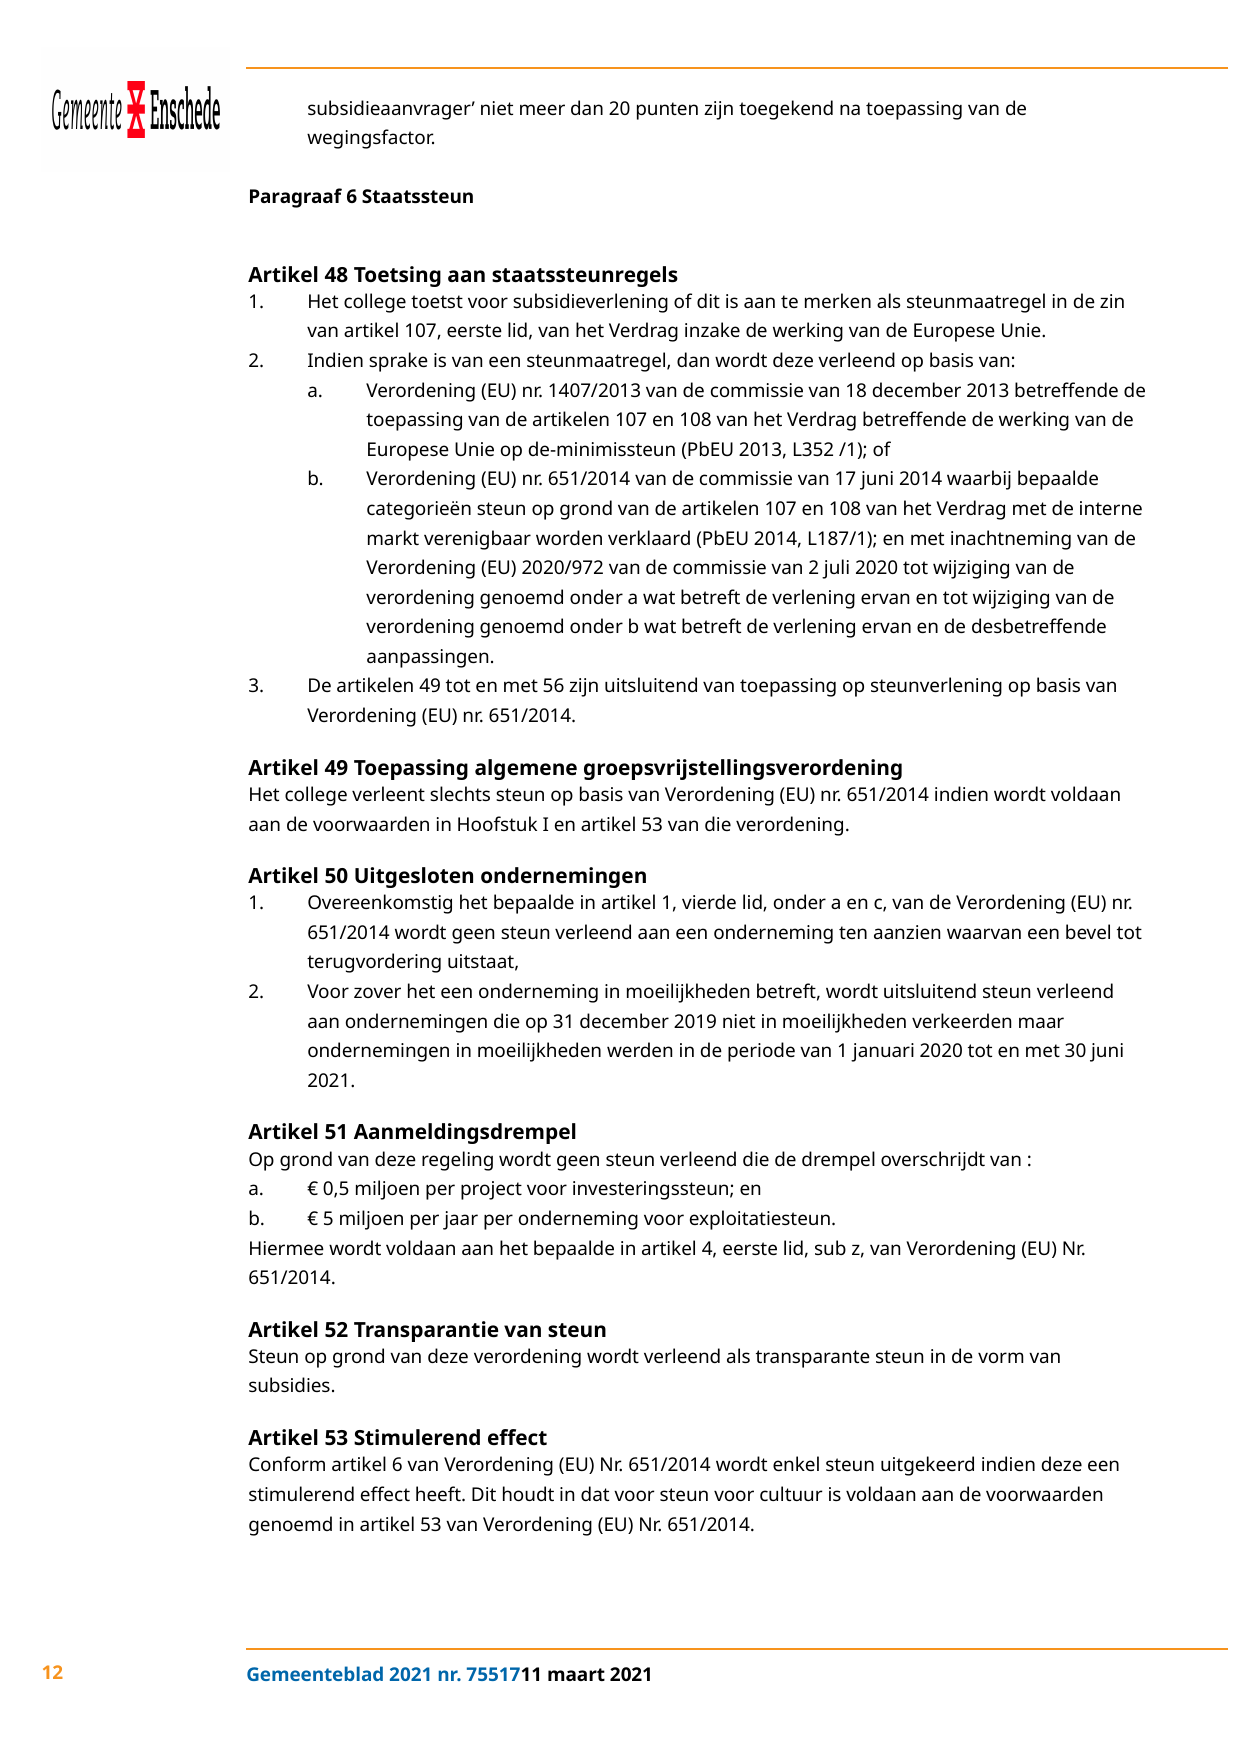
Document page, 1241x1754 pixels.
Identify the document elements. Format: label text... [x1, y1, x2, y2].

text Artikel 51 Aanmeldingsdrempel [248, 1117, 1152, 1146]
text Op grond van deze regeling wordt geen steun verleend die de drempel overschrijdt van : [248, 1146, 1152, 1172]
list € 5 miljoen per jaar per onderneming voor exploitatiesteun. [248, 1205, 1152, 1231]
picture [41, 47, 231, 172]
text Hiermee wordt voldaan aan het bepaalde in artikel 4, eerste lid, sub z, van Verordening (EU) Nr. 651/2014. [248, 1235, 1152, 1290]
list De artikelen 49 tot en met 56 zijn uitsluitend van toepassing op steunverlening op basis van Verordening (EU) nr. 651/2014. [248, 673, 1152, 728]
list € 0,5 miljoen per project voor investeringssteun; en [248, 1176, 1152, 1201]
list Voor zover het een onderneming in moeilijkheden betreft, wordt uitsluitend steun verleend aan ondernemingen die op 31 december 2019 niet in moeilijkheden verkeerden maar ondernemingen in moeilijkheden werden in de periode van 1 januari 2020 tot en met 30 juni 2021. [248, 978, 1152, 1093]
text Steun op grond van deze verordening wordt verleend als transparante steun in de vorm van subsidies. [248, 1343, 1152, 1398]
text Paragraaf 6 Staatssteun [248, 183, 1152, 209]
list Verordening (EU) nr. 1407/2013 van de commissie van 18 december 2013 betreffende de toepassing van de artikelen 107 en 108 van het Verdrag betreffende de werking van de Europese Unie op de-minimissteun (PbEU 2013, L352 /1); of [307, 377, 1152, 462]
list Indien sprake is van een steunmaatregel, dan wordt deze verleend op basis van: [248, 347, 1152, 373]
text Conform artikel 6 van Verordening (EU) Nr. 651/2014 wordt enkel steun uitgekeerd indien deze een stimulerend effect heeft. Dit houdt in dat voor steun voor cultuur is voldaan aan de voorwaarden genoemd in artikel 53 van Verordening (EU) Nr. 651/2014. [248, 1452, 1152, 1536]
text Artikel 50 Uitgesloten ondernemingen [248, 861, 1152, 889]
text Het college verleent slechts steun op basis van Verordening (EU) nr. 651/2014 indien wordt voldaan aan de voorwaarden in Hoofstuk I en artikel 53 van die verordening. [248, 781, 1152, 836]
text Artikel 48 Toetsing aan staatssteunregels [248, 260, 1152, 288]
text Artikel 49 Toepassing algemene groepsvrijstellingsverordening [248, 753, 1152, 781]
list subsidieaanvrager’ niet meer dan 20 punten zijn toegekend na toepassing van de wegingsfactor. [248, 95, 1152, 150]
list Verordening (EU) nr. 651/2014 van de commissie van 17 juni 2014 waarbij bepaalde categorieën steun op grond van de artikelen 107 en 108 van het Verdrag met de interne markt verenigbaar worden verklaard (PbEU 2014, L187/1); en met inachtneming van de Verordening (EU) 2020/972 van de commissie van 2 juli 2020 tot wijziging van de verordening genoemd onder a wat betreft de verlening ervan en tot wijziging van de verordening genoemd onder b wat betreft de verlening ervan en de desbetreffende aanpassingen. [307, 466, 1152, 669]
text Artikel 52 Transparantie van steun [248, 1315, 1152, 1343]
text Artikel 53 Stimulerend effect [248, 1423, 1152, 1452]
list Overeenkomstig het bepaalde in artikel 1, vierde lid, onder a en c, van de Verordening (EU) nr. 651/2014 wordt geen steun verleend aan een onderneming ten aanzien waarvan een bevel tot terugvordering uitstaat, [248, 889, 1152, 974]
list Het college toetst voor subsidieverlening of dit is aan te merken als steunmaatregel in de zin van artikel 107, eerste lid, van het Verdrag inzake de werking van de Europese Unie. [248, 288, 1152, 343]
